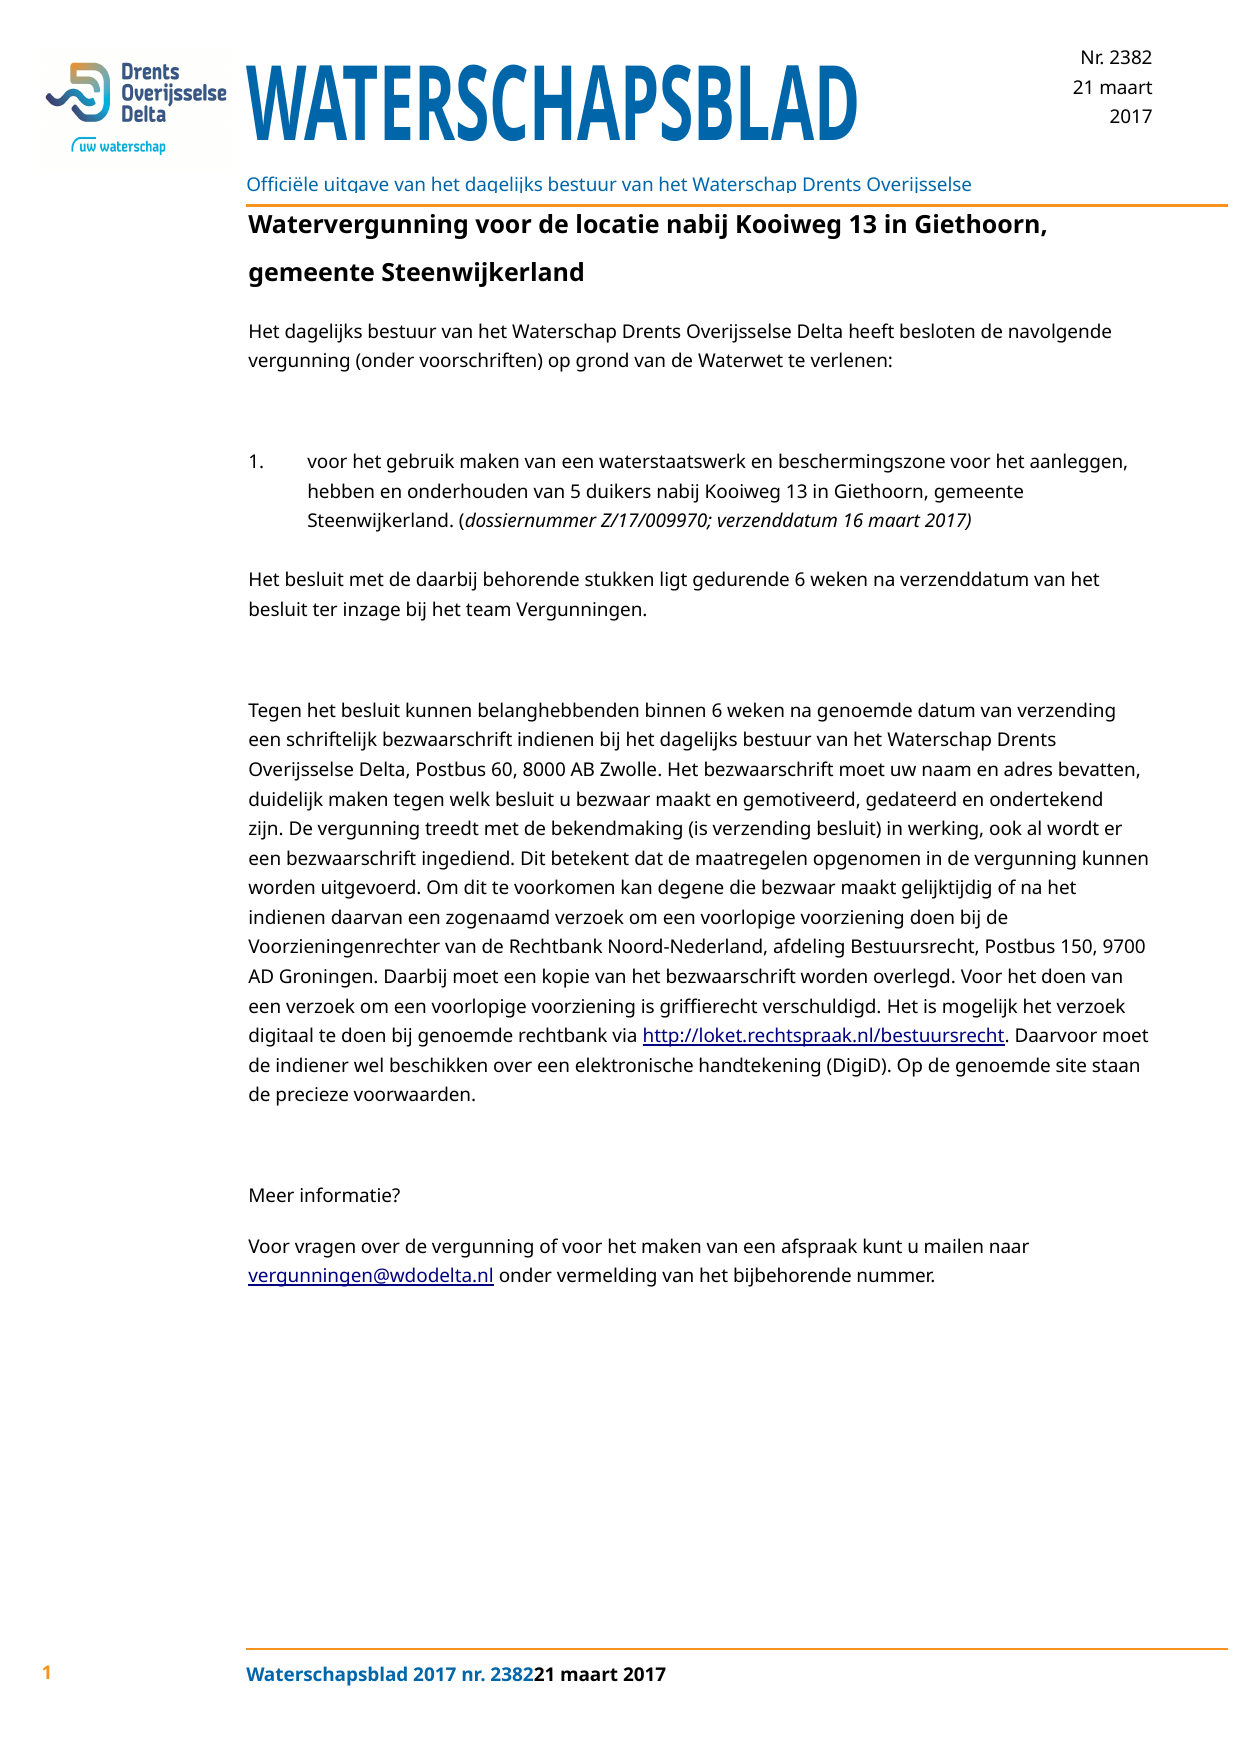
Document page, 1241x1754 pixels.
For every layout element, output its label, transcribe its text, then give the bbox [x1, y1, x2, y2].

text Het dagelijks bestuur van het Waterschap Drents Overijsselse Delta heeft besloten de navolgende vergunning (onder voorschriften) op grond van de Waterwet te verlenen: [248, 318, 1152, 373]
text Tegen het besluit kunnen belanghebbenden binnen 6 weken na genoemde datum van verzending een schriftelijk bezwaarschrift indienen bij het dagelijks bestuur van het Waterschap Drents Overijsselse Delta, Postbus 60, 8000 AB Zwolle. Het bezwaarschrift moet uw naam en adres bevatten, duidelijk maken tegen welk besluit u bezwaar maakt en gemotiveerd, gedateerd en ondertekend zijn. De vergunning treedt met de bekendmaking (is verzending besluit) in werking, ook al wordt er een bezwaarschrift ingediend. Dit betekent dat de maatregelen opgenomen in de vergunning kunnen worden uitgevoerd. Om dit te voorkomen kan degene die bezwaar maakt gelijktijdig of na het indienen daarvan een zogenaamd verzoek om een voorlopige voorziening doen bij de Voorzieningenrechter van de Rechtbank Noord-Nederland, afdeling Bestuursrecht, Postbus 150, 9700 AD Groningen. Daarbij moet een kopie van het bezwaarschrift worden overlegd. Voor het doen van een verzoek om een voorlopige voorziening is griffierecht verschuldigd. Het is mogelijk het verzoek digitaal te doen bij genoemde rechtbank via http://loket.rechtspraak.nl/bestuursrecht. Daarvoor moet de indiener wel beschikken over een elektronische handtekening (DigiD). Op de genoemde site staan de precieze voorwaarden. [248, 697, 1152, 1107]
list voor het gebruik maken van een waterstaatswerk en beschermingszone voor het aanleggen, hebben en onderhouden van 5 duikers nabij Kooiweg 13 in Giethoorn, gemeente Steenwijkerland. (dossiernummer Z/17/009970; verzenddatum 16 maart 2017) [248, 448, 1152, 533]
text Meer informatie? [248, 1182, 1152, 1208]
text Watervergunning voor de locatie nabij Kooiweg 13 in Giethoorn, gemeente Steenwijkerland [248, 207, 1152, 288]
picture [41, 47, 231, 172]
text Het besluit met de daarbij behorende stukken ligt gedurende 6 weken na verzenddatum van het besluit ter inzage bij het team Vergunningen. [248, 567, 1152, 622]
text Voor vragen over de vergunning of voor het maken van een afspraak kunt u mailen naar vergunningen@wdodelta.nl onder vermelding van het bijbehorende nummer. [248, 1233, 1152, 1288]
